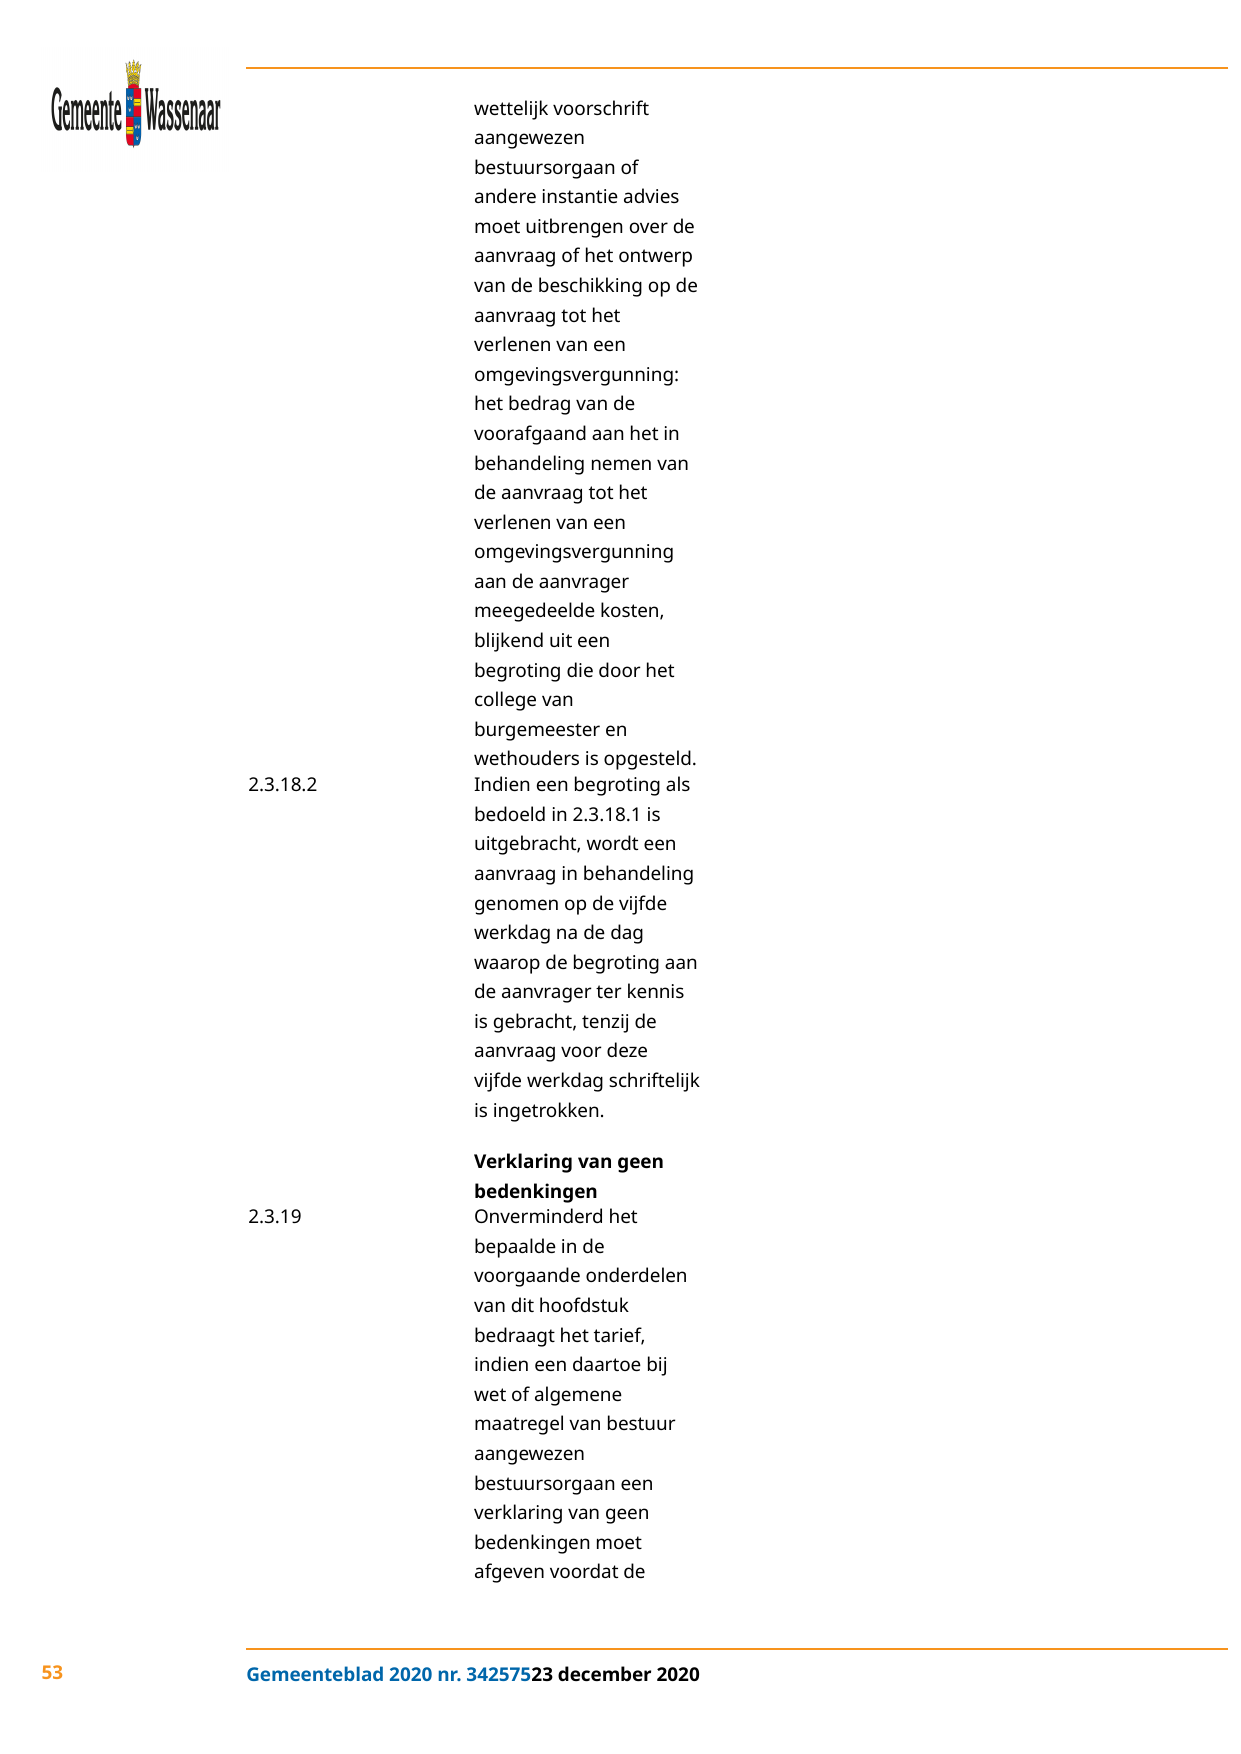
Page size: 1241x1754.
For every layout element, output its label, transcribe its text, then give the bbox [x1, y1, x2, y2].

table_cell [248, 1148, 474, 1203]
table_cell [700, 1148, 926, 1203]
table_cell [926, 1148, 1152, 1203]
table_cell Onverminderd het bepaalde in de voorgaande onderdelen van dit hoofdstuk bedraagt het tarief, indien een daartoe bij wet of algemene maatregel van bestuur aangewezen bestuursorgaan een verklaring van geen bedenkingen moet afgeven voordat de [474, 1204, 700, 1584]
table_cell Indien een begroting als bedoeld in 2.3.18.1 is uitgebracht, wordt een aanvraag in behandeling genomen op de vijfde werkdag na de dag waarop de begroting aan de aanvrager ter kennis is gebracht, tenzij de aanvraag voor deze vijfde werkdag schriftelijk is ingetrokken. [474, 771, 700, 1122]
table_cell [248, 95, 474, 771]
table_cell [926, 1204, 1152, 1584]
table_cell [926, 95, 1152, 771]
table_cell [700, 1204, 926, 1584]
table_cell wettelijk voorschrift aangewezen bestuursorgaan of andere instantie advies moet uitbrengen over de aanvraag of het ontwerp van de beschikking op de aanvraag tot het verlenen van een omgevingsvergunning: het bedrag van de voorafgaand aan het in behandeling nemen van de aanvraag tot het verlenen van een omgevingsvergunning aan de aanvrager meegedeelde kosten, blijkend uit een begroting die door het college van burgemeester en wethouders is opgesteld. [474, 95, 700, 771]
picture [41, 47, 231, 172]
table_cell 2.3.18.2 [248, 771, 474, 1122]
table_cell [926, 771, 1152, 1122]
table_cell 2.3.19 [248, 1204, 474, 1584]
table_cell [926, 1123, 1152, 1148]
table_cell [700, 771, 926, 1122]
table_cell [248, 1123, 474, 1148]
table_cell Verklaring van geen bedenkingen [474, 1148, 700, 1203]
table_cell [474, 1123, 700, 1148]
table_cell [700, 95, 926, 771]
table_cell [700, 1123, 926, 1148]
